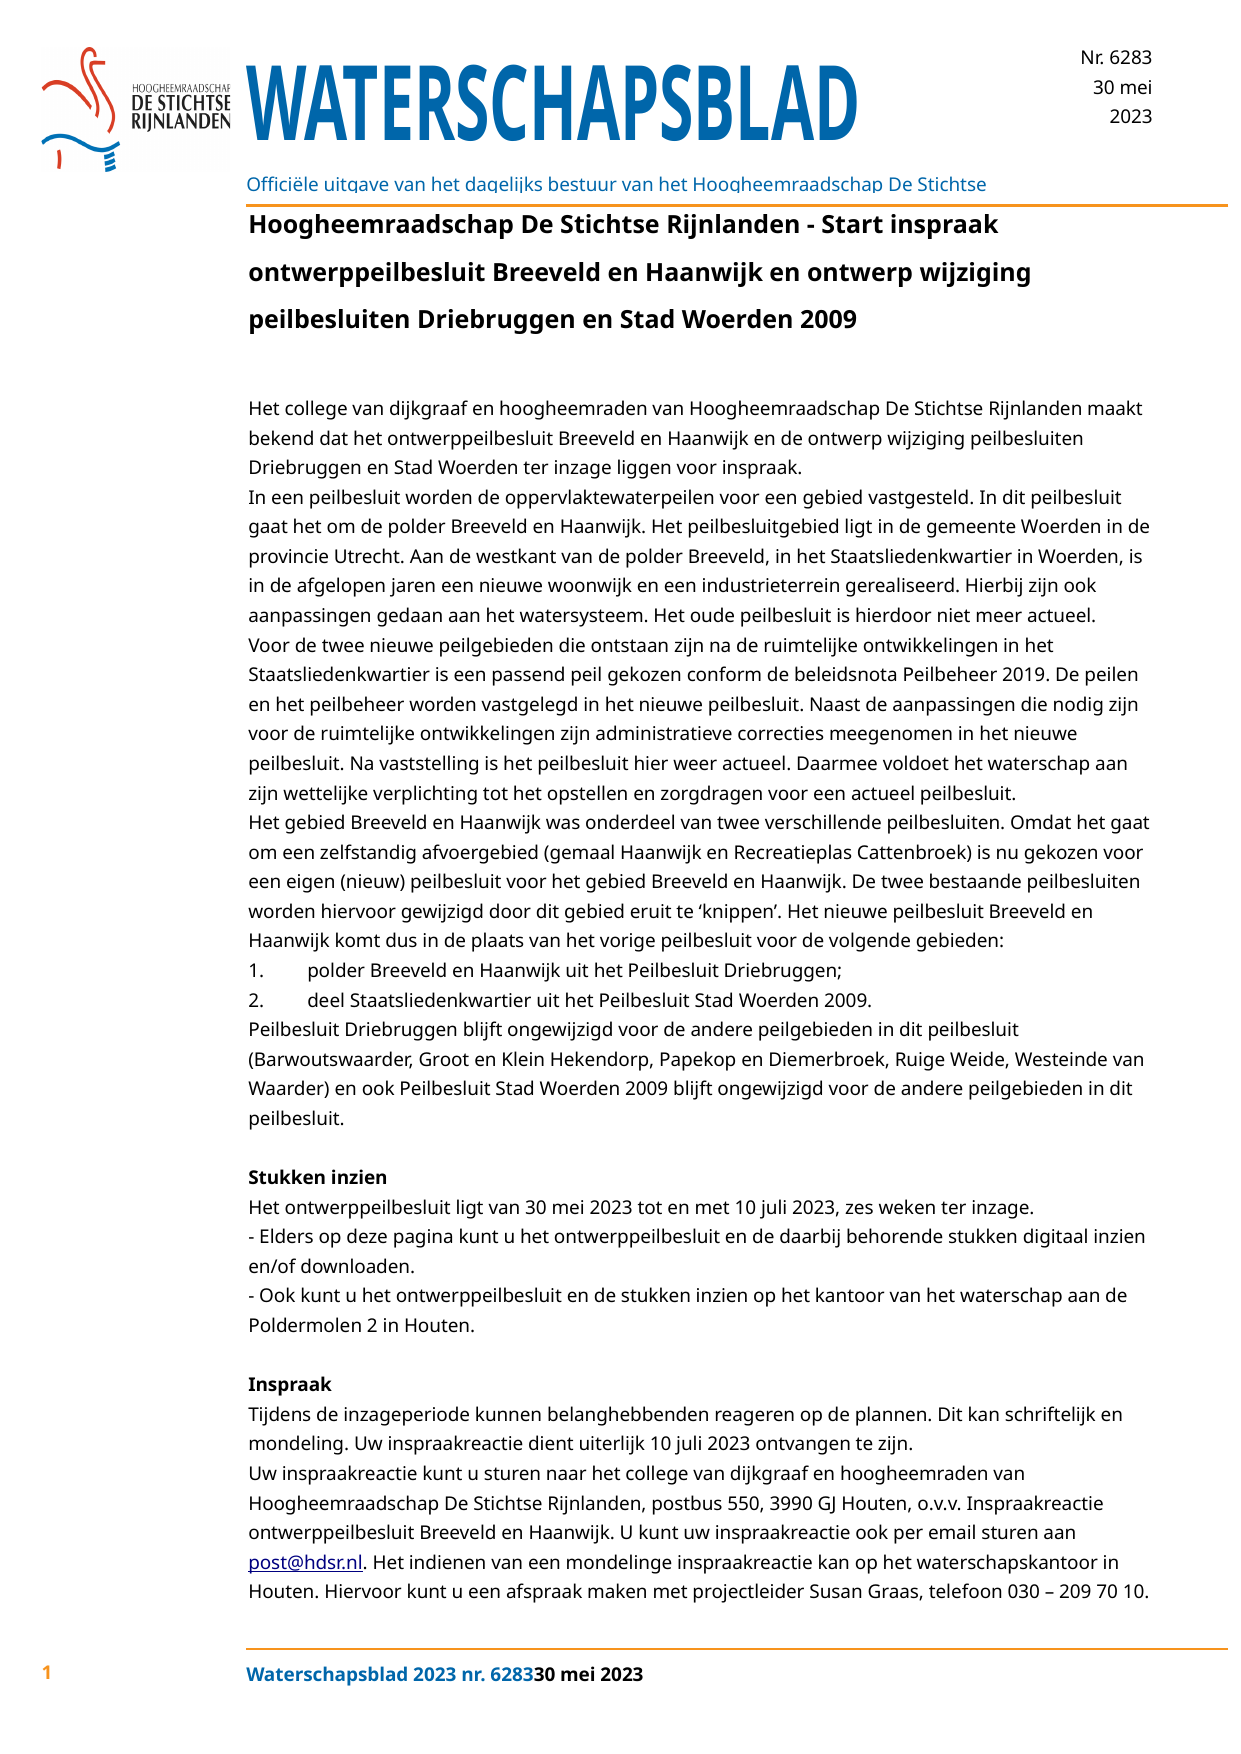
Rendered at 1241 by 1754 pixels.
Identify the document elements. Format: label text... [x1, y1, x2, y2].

text Stukken inzien [248, 1164, 1152, 1190]
text Het gebied Breeveld en Haanwijk was onderdeel van twee verschillende peilbesluiten. Omdat het gaat om een zelfstandig afvoergebied (gemaal Haanwijk en Recreatieplas Cattenbroek) is nu gekozen voor een eigen (nieuw) peilbesluit voor het gebied Breeveld en Haanwijk. De twee bestaande peilbesluiten worden hiervoor gewijzigd door dit gebied eruit te ‘knippen’. Het nieuwe peilbesluit Breeveld en Haanwijk komt dus in de plaats van het vorige peilbesluit voor de volgende gebieden: [248, 809, 1152, 953]
text - Ook kunt u het ontwerppeilbesluit en de stukken inzien op het kantoor van het waterschap aan de Poldermolen 2 in Houten. [248, 1283, 1152, 1338]
list deel Staatsliedenkwartier uit het Peilbesluit Stad Woerden 2009. [248, 987, 1152, 1012]
text Tijdens de inzageperiode kunnen belanghebbenden reageren op de plannen. Dit kan schriftelijk en mondeling. Uw inspraakreactie dient uiterlijk 10 juli 2023 ontvangen te zijn. [248, 1401, 1152, 1456]
text Uw inspraakreactie kunt u sturen naar het college van dijkgraaf en hoogheemraden van Hoogheemraadschap De Stichtse Rijnlanden, postbus 550, 3990 GJ Houten, o.v.v. Inspraakreactie ontwerppeilbesluit Breeveld en Haanwijk. U kunt uw inspraakreactie ook per email sturen aan post@hdsr.nl. Het indienen van een mondelinge inspraakreactie kan op het waterschapskantoor in Houten. Hiervoor kunt u een afspraak maken met projectleider Susan Graas, telefoon 030 – 209 70 10. [248, 1460, 1152, 1604]
list polder Breeveld en Haanwijk uit het Peilbesluit Driebruggen; [248, 957, 1152, 983]
text Voor de twee nieuwe peilgebieden die ontstaan zijn na de ruimtelijke ontwikkelingen in het Staatsliedenkwartier is een passend peil gekozen conform de beleidsnota Peilbeheer 2019. De peilen en het peilbeheer worden vastgelegd in het nieuwe peilbesluit. Naast de aanpassingen die nodig zijn voor de ruimtelijke ontwikkelingen zijn administratieve correcties meegenomen in het nieuwe peilbesluit. Na vaststelling is het peilbesluit hier weer actueel. Daarmee voldoet het waterschap aan zijn wettelijke verplichting tot het opstellen en zorgdragen voor een actueel peilbesluit. [248, 632, 1152, 805]
text In een peilbesluit worden de oppervlaktewaterpeilen voor een gebied vastgesteld. In dit peilbesluit gaat het om de polder Breeveld en Haanwijk. Het peilbesluitgebied ligt in de gemeente Woerden in de provincie Utrecht. Aan de westkant van de polder Breeveld, in het Staatsliedenkwartier in Woerden, is in de afgelopen jaren een nieuwe woonwijk en een industrieterrein gerealiseerd. Hierbij zijn ook aanpassingen gedaan aan het watersysteem. Het oude peilbesluit is hierdoor niet meer actueel. [248, 484, 1152, 628]
text Peilbesluit Driebruggen blijft ongewijzigd voor de andere peilgebieden in dit peilbesluit (Barwoutswaarder, Groot en Klein Hekendorp, Papekop en Diemerbroek, Ruige Weide, Westeinde van Waarder) en ook Peilbesluit Stad Woerden 2009 blijft ongewijzigd voor de andere peilgebieden in dit peilbesluit. [248, 1016, 1152, 1131]
text Het ontwerppeilbesluit ligt van 30 mei 2023 tot en met 10 juli 2023, zes weken ter inzage. [248, 1194, 1152, 1219]
text Het college van dijkgraaf en hoogheemraden van Hoogheemraadschap De Stichtse Rijnlanden maakt bekend dat het ontwerppeilbesluit Breeveld en Haanwijk en de ontwerp wijziging peilbesluiten Driebruggen en Stad Woerden ter inzage liggen voor inspraak. [248, 395, 1152, 480]
picture [41, 47, 231, 172]
text - Elders op deze pagina kunt u het ontwerppeilbesluit en de daarbij behorende stukken digitaal inzien en/of downloaden. [248, 1223, 1152, 1279]
text Inspraak [248, 1371, 1152, 1397]
text Hoogheemraadschap De Stichtse Rijnlanden - Start inspraak ontwerppeilbesluit Breeveld en Haanwijk en ontwerp wijziging peilbesluiten Driebruggen en Stad Woerden 2009 [248, 207, 1152, 336]
